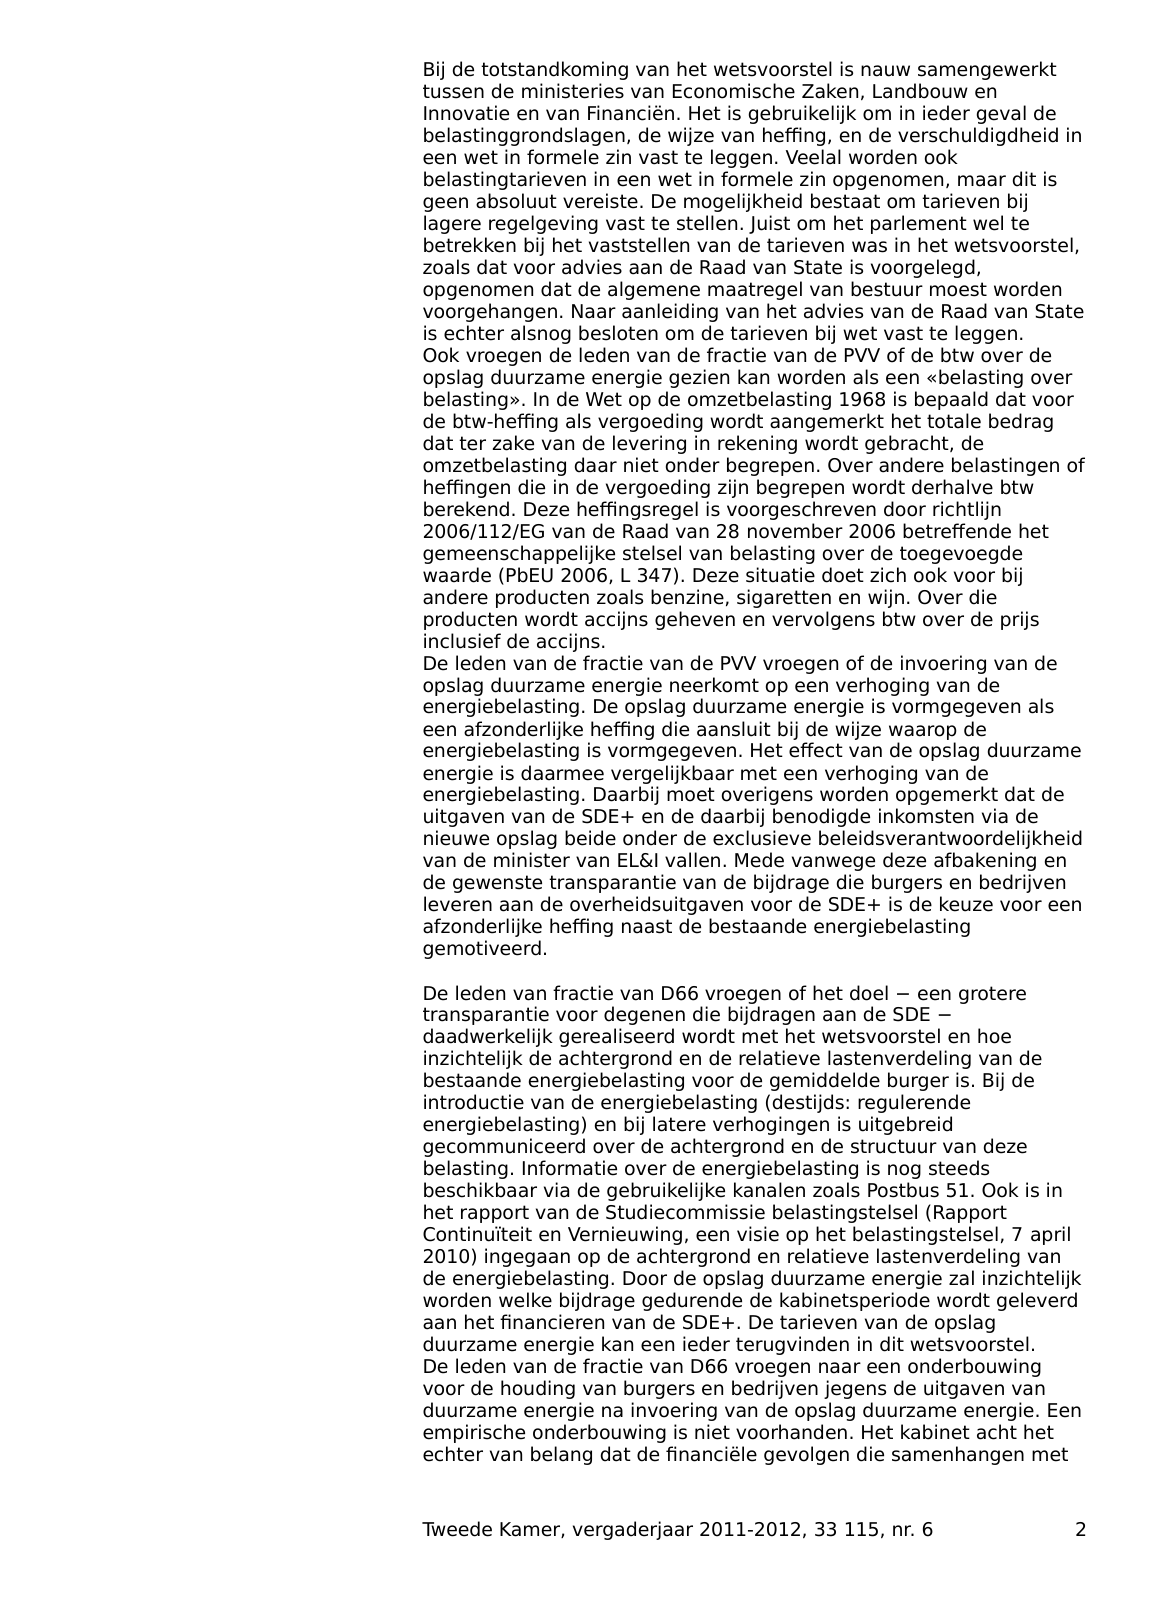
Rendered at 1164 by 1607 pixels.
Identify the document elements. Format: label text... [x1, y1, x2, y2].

text De leden van de fractie van de PVV vroegen of de invoering van de opslag duurzame energie neerkomt op een verhoging van de energiebelasting. De opslag duurzame energie is vormgegeven als een afzonderlijke heffing die aansluit bij de wijze waarop de energiebelasting is vormgegeven. Het effect van de opslag duurzame energie is daarmee vergelijkbaar met een verhoging van de energiebelasting. Daarbij moet overigens worden opgemerkt dat de uitgaven van de SDE+ en de daarbij benodigde inkomsten via de nieuwe opslag beide onder de exclusieve beleidsverantwoordelijkheid van de minister van EL&I vallen. Mede vanwege deze afbakening en de gewenste transparantie van de bijdrage die burgers en bedrijven leveren aan de overheidsuitgaven voor de SDE+ is de keuze voor een afzonderlijke heffing naast de bestaande energiebelasting gemotiveerd. [422, 652, 1087, 960]
text De leden van de fractie van D66 vroegen naar een onderbouwing voor de houding van burgers en bedrijven jegens de uitgaven van duurzame energie na invoering van de opslag duurzame energie. Een empirische onderbouwing is niet voorhanden. Het kabinet acht het echter van belang dat de financiële gevolgen die samenhangen met [422, 1356, 1087, 1466]
text Ook vroegen de leden van de fractie van de PVV of de btw over de opslag duurzame energie gezien kan worden als een «belasting over belasting». In de Wet op de omzetbelasting 1968 is bepaald dat voor de btw-heffing als vergoeding wordt aangemerkt het totale bedrag dat ter zake van de levering in rekening wordt gebracht, de omzetbelasting daar niet onder begrepen. Over andere belastingen of heffingen die in de vergoeding zijn begrepen wordt derhalve btw berekend. Deze heffingsregel is voorgeschreven door richtlijn 2006/112/EG van de Raad van 28 november 2006 betreffende het gemeenschappelijke stelsel van belasting over de toegevoegde waarde (PbEU 2006, L 347). Deze situatie doet zich ook voor bij andere producten zoals benzine, sigaretten en wijn. Over die producten wordt accijns geheven en vervolgens btw over de prijs inclusief de accijns. [422, 345, 1087, 652]
text De leden van fractie van D66 vroegen of het doel − een grotere transparantie voor degenen die bijdragen aan de SDE − daadwerkelijk gerealiseerd wordt met het wetsvoorstel en hoe inzichtelijk de achtergrond en de relatieve lastenverdeling van de bestaande energiebelasting voor de gemiddelde burger is. Bij de introductie van de energiebelasting (destijds: regulerende energiebelasting) en bij latere verhogingen is uitgebreid gecommuniceerd over de achtergrond en de structuur van deze belasting. Informatie over de energiebelasting is nog steeds beschikbaar via de gebruikelijke kanalen zoals Postbus 51. Ook is in het rapport van de Studiecommissie belastingstelsel (Rapport Continuïteit en Vernieuwing, een visie op het belastingstelsel, 7 april 2010) ingegaan op de achtergrond en relatieve lastenverdeling van de energiebelasting. Door de opslag duurzame energie zal inzichtelijk worden welke bijdrage gedurende de kabinetsperiode wordt geleverd aan het financieren van de SDE+. De tarieven van de opslag duurzame energie kan een ieder terugvinden in dit wetsvoorstel. [422, 982, 1087, 1356]
text Bij de totstandkoming van het wetsvoorstel is nauw samengewerkt tussen de ministeries van Economische Zaken, Landbouw en Innovatie en van Financiën. Het is gebruikelijk om in ieder geval de belastinggrondslagen, de wijze van heffing, en de verschuldigdheid in een wet in formele zin vast te leggen. Veelal worden ook belastingtarieven in een wet in formele zin opgenomen, maar dit is geen absoluut vereiste. De mogelijkheid bestaat om tarieven bij lagere regelgeving vast te stellen. Juist om het parlement wel te betrekken bij het vaststellen van de tarieven was in het wetsvoorstel, zoals dat voor advies aan de Raad van State is voorgelegd, opgenomen dat de algemene maatregel van bestuur moest worden voorgehangen. Naar aanleiding van het advies van de Raad van State is echter alsnog besloten om de tarieven bij wet vast te leggen. [422, 59, 1087, 345]
